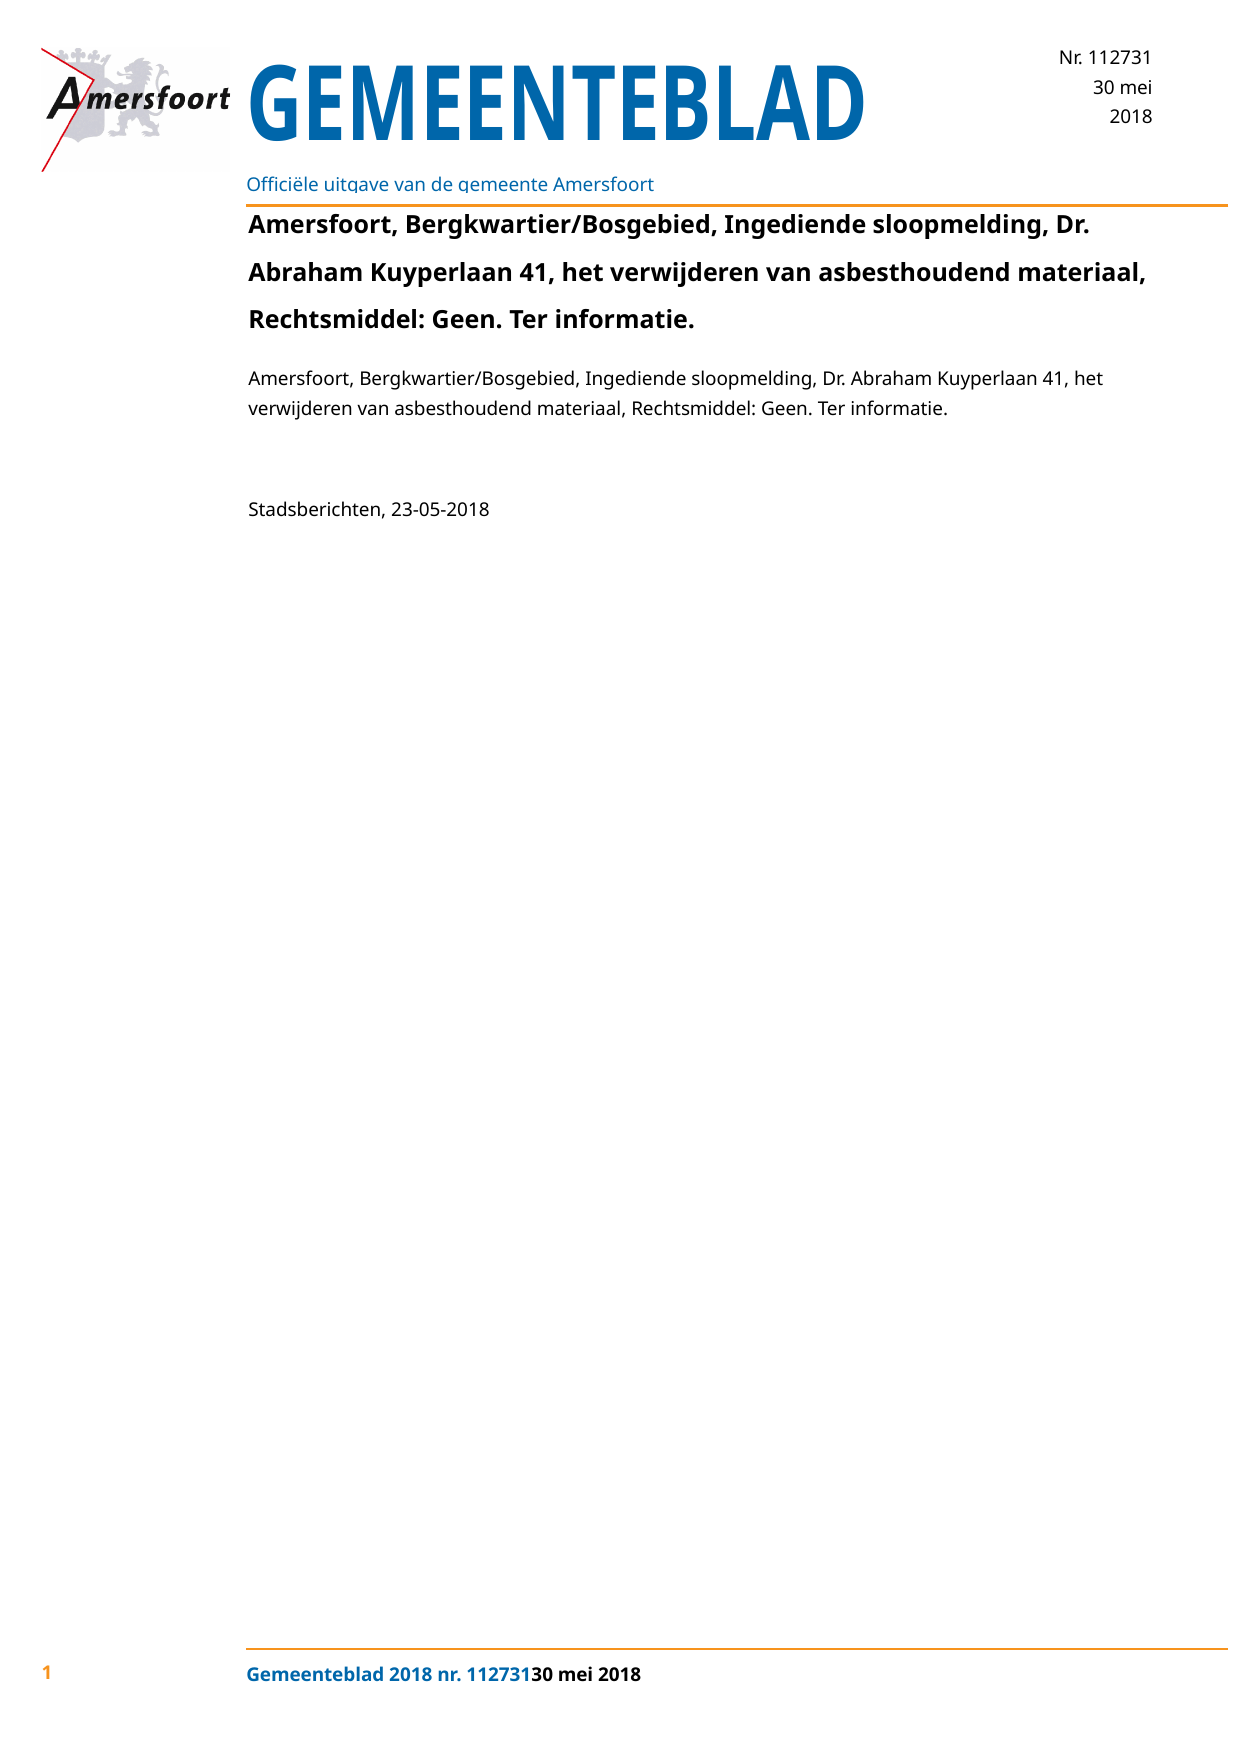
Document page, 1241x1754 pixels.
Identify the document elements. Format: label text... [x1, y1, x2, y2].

text Amersfoort, Bergkwartier/Bosgebied, Ingediende sloopmelding, Dr. Abraham Kuyperlaan 41, het verwijderen van asbesthoudend materiaal, Rechtsmiddel: Geen. Ter informatie. [248, 366, 1152, 421]
text Stadsberichten, 23-05-2018 [248, 496, 1152, 522]
text Amersfoort, Bergkwartier/Bosgebied, Ingediende sloopmelding, Dr. Abraham Kuyperlaan 41, het verwijderen van asbesthoudend materiaal, Rechtsmiddel: Geen. Ter informatie. [248, 207, 1152, 336]
picture [41, 47, 231, 172]
